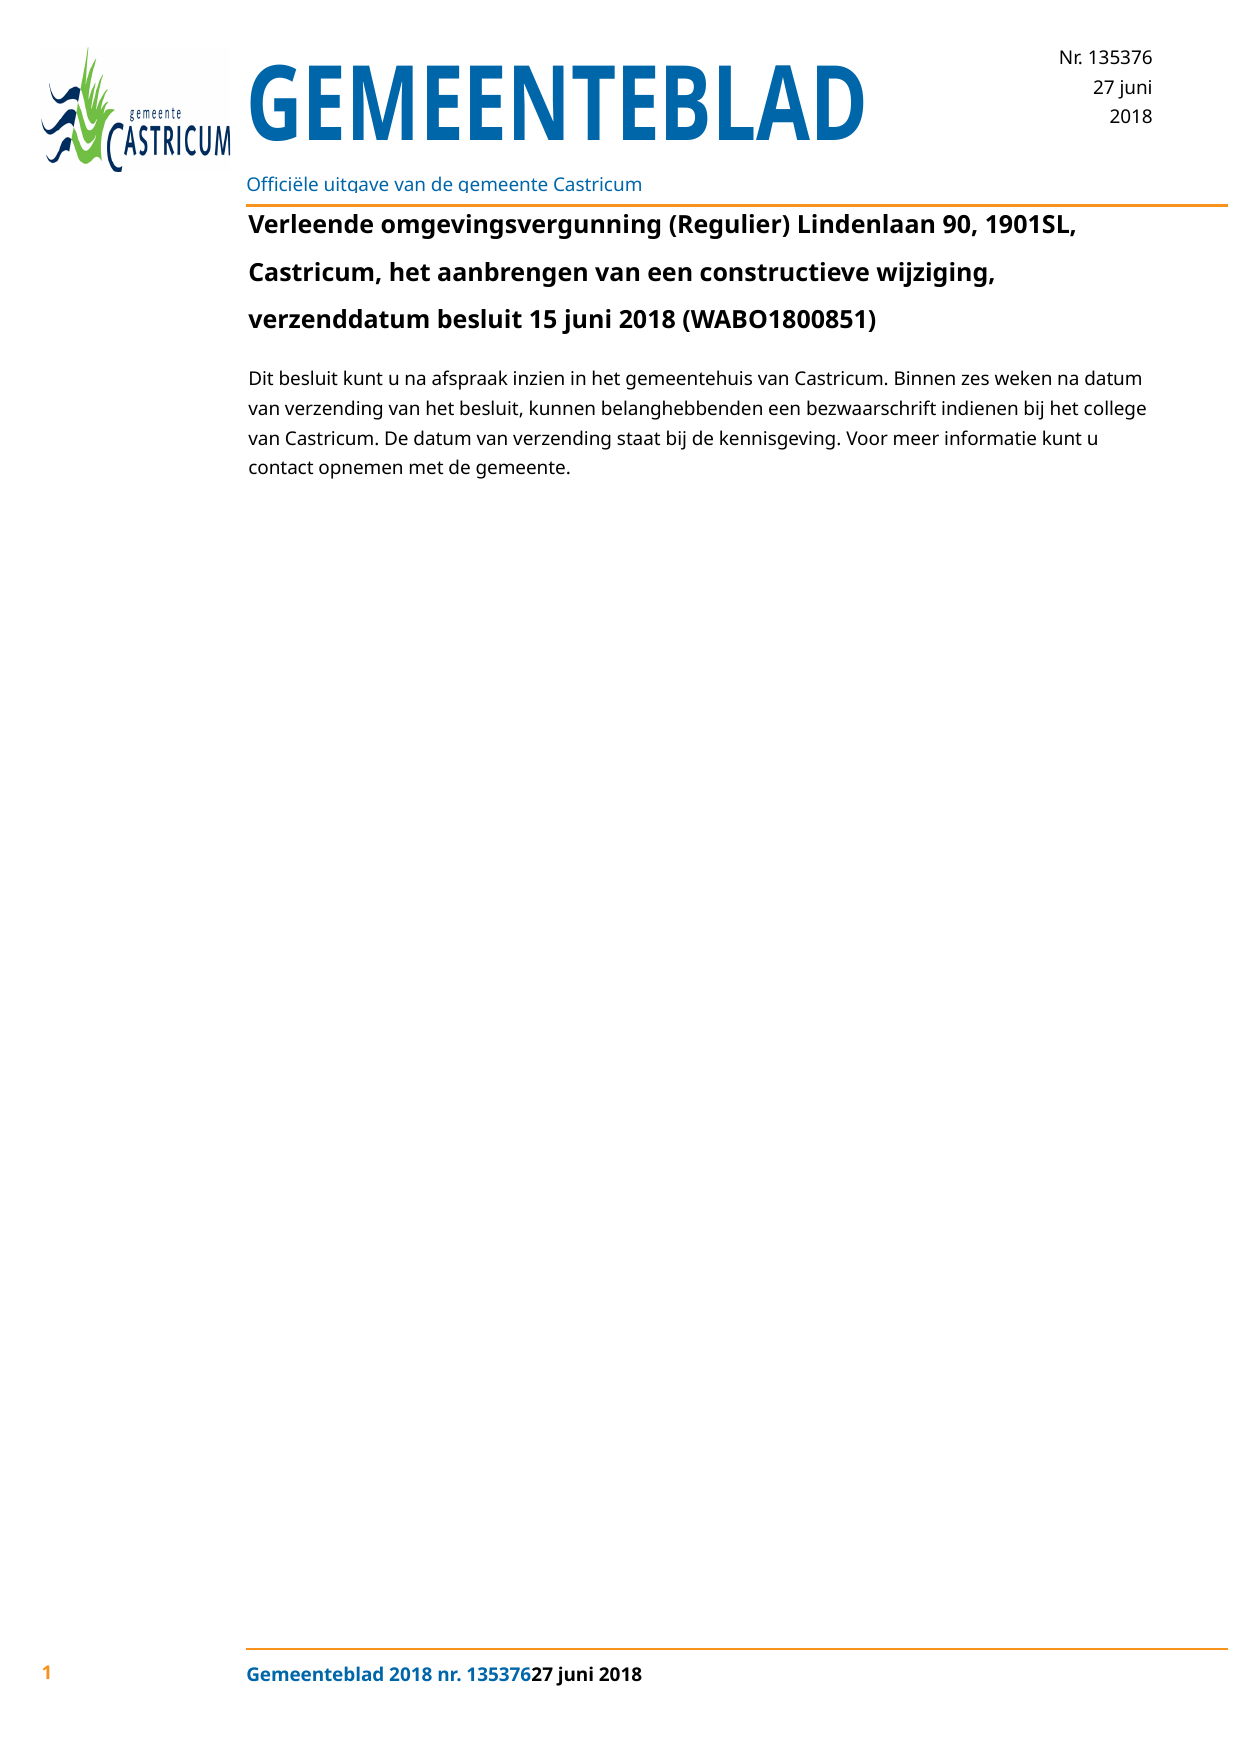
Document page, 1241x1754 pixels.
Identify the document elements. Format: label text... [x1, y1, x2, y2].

text Dit besluit kunt u na afspraak inzien in het gemeentehuis van Castricum. Binnen zes weken na datum van verzending van het besluit, kunnen belanghebbenden een bezwaarschrift indienen bij het college van Castricum. De datum van verzending staat bij de kennisgeving. Voor meer informatie kunt u contact opnemen met de gemeente. [248, 366, 1152, 480]
text Verleende omgevingsvergunning (Regulier) Lindenlaan 90, 1901SL, Castricum, het aanbrengen van een constructieve wijziging, verzenddatum besluit 15 juni 2018 (WABO1800851) [248, 207, 1152, 336]
picture [41, 47, 231, 172]
